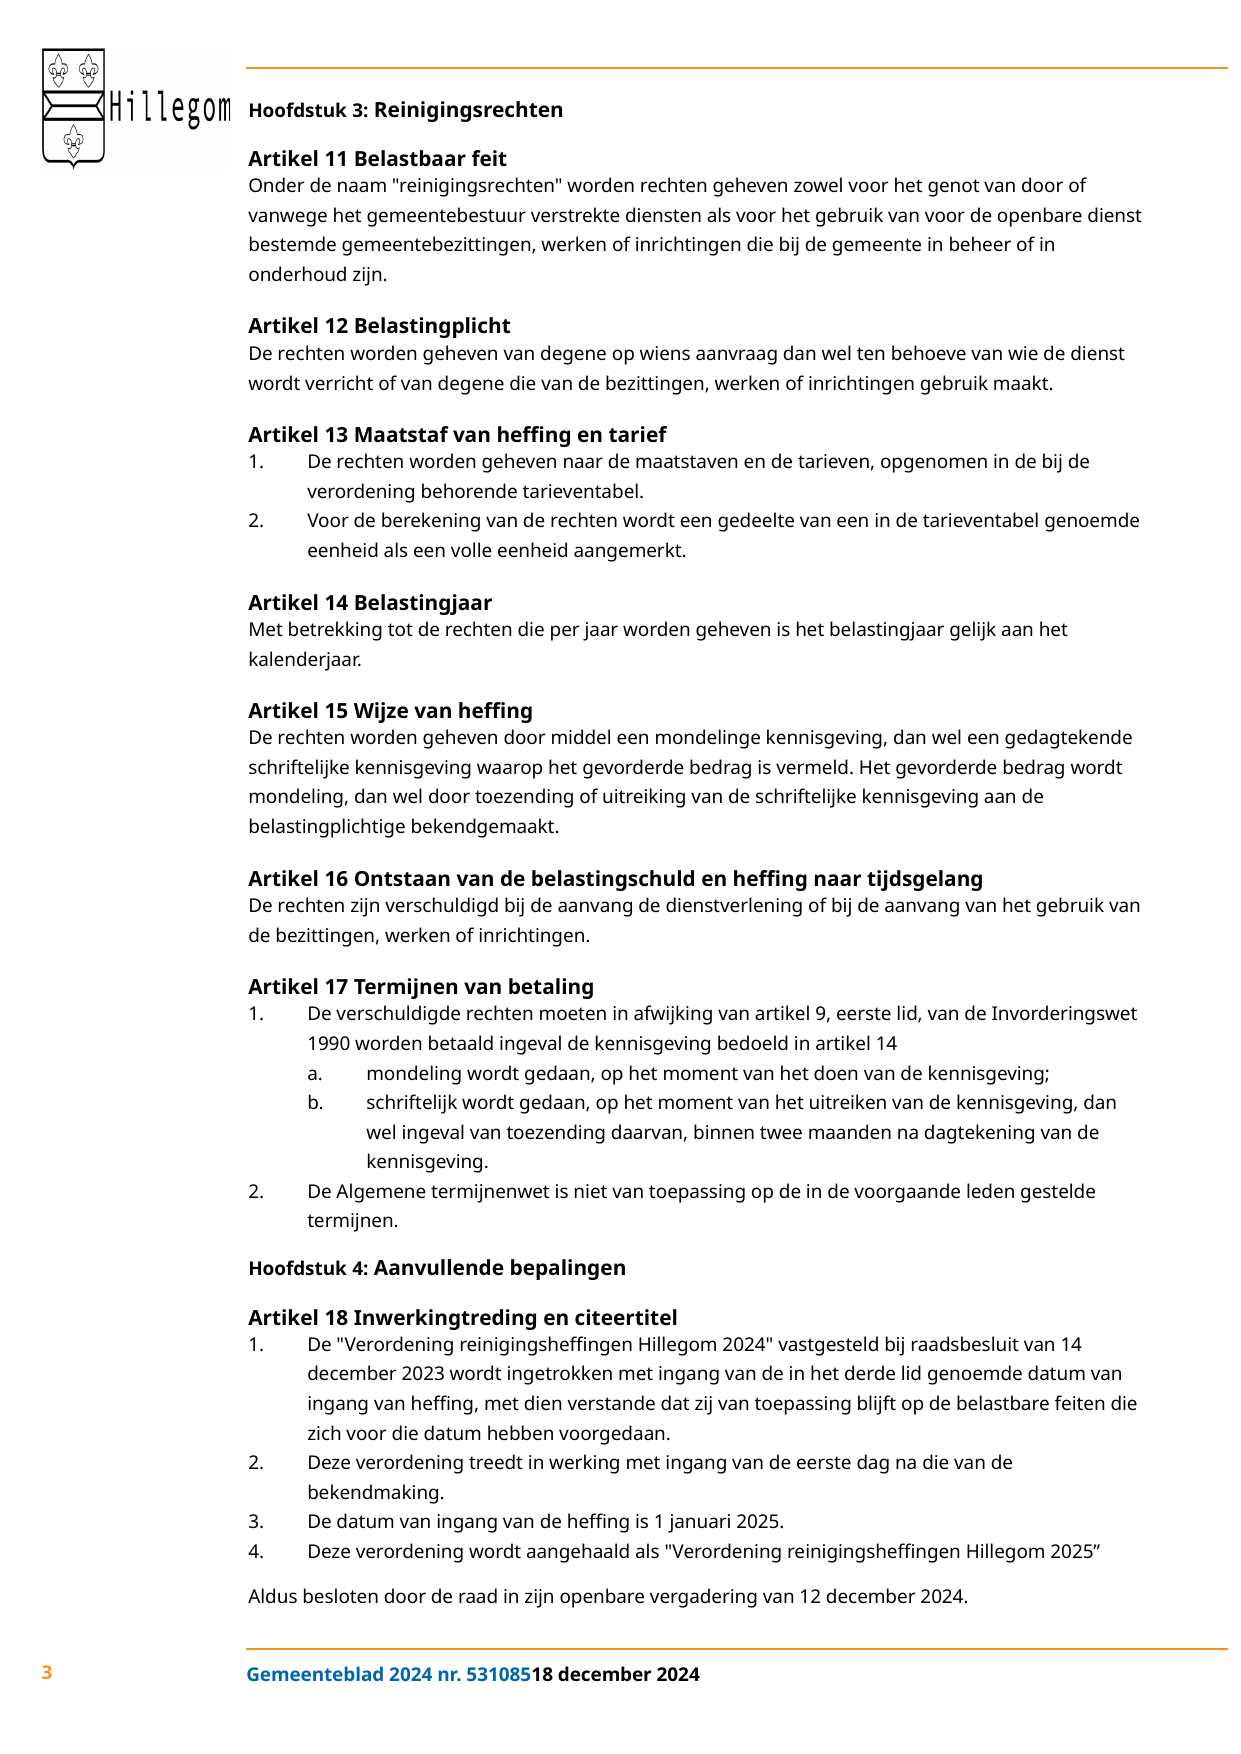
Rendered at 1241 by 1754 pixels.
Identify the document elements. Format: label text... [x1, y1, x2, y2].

text Artikel 12 Belastingplicht [248, 312, 1152, 340]
text Hoofdstuk 4: Aanvullende bepalingen [248, 1253, 1152, 1282]
list Deze verordening wordt aangehaald als "Verordening reinigingsheffingen Hillegom 2025” [248, 1538, 1152, 1564]
text Met betrekking tot de rechten die per jaar worden geheven is het belastingjaar gelijk aan het kalenderjaar. [248, 616, 1152, 671]
list mondeling wordt gedaan, op het moment van het doen van de kennisgeving; [307, 1060, 1152, 1086]
text Artikel 13 Maatstaf van heffing en tarief [248, 420, 1152, 448]
list Deze verordening treedt in werking met ingang van de eerste dag na die van de bekendmaking. [248, 1449, 1152, 1505]
text De rechten worden geheven door middel een mondelinge kennisgeving, dan wel een gedagtekende schriftelijke kennisgeving waarop het gevorderde bedrag is vermeld. Het gevorderde bedrag wordt mondeling, dan wel door toezending of uitreiking van de schriftelijke kennisgeving aan de belastingplichtige bekendgemaakt. [248, 724, 1152, 839]
text Artikel 16 Ontstaan van de belastingschuld en heffing naar tijdsgelang [248, 864, 1152, 892]
text Artikel 11 Belastbaar feit [248, 144, 1152, 172]
list De Algemene termijnenwet is niet van toepassing op de in de voorgaande leden gestelde termijnen. [248, 1178, 1152, 1233]
text Onder de naam "reinigingsrechten" worden rechten geheven zowel voor het genot van door of vanwege het gemeentebestuur verstrekte diensten als voor het gebruik van voor de openbare dienst bestemde gemeentebezittingen, werken of inrichtingen die bij de gemeente in beheer of in onderhoud zijn. [248, 172, 1152, 287]
text Artikel 14 Belastingjaar [248, 588, 1152, 616]
list De "Verordening reinigingsheffingen Hillegom 2024" vastgesteld bij raadsbesluit van 14 december 2023 wordt ingetrokken met ingang van de in het derde lid genoemde datum van ingang van heffing, met dien verstande dat zij van toepassing blijft op de belastbare feiten die zich voor die datum hebben voorgedaan. [248, 1331, 1152, 1446]
text Artikel 17 Termijnen van betaling [248, 972, 1152, 1001]
text Artikel 15 Wijze van heffing [248, 696, 1152, 724]
list schriftelijk wordt gedaan, op het moment van het uitreiken van de kennisgeving, dan wel ingeval van toezending daarvan, binnen twee maanden na dagtekening van de kennisgeving. [307, 1089, 1152, 1174]
list Voor de berekening van de rechten wordt een gedeelte van een in de tarieventabel genoemde eenheid als een volle eenheid aangemerkt. [248, 508, 1152, 563]
text Aldus besloten door de raad in zijn openbare vergadering van 12 december 2024. [248, 1584, 1152, 1609]
list De datum van ingang van de heffing is 1 januari 2025. [248, 1508, 1152, 1534]
picture [41, 47, 231, 172]
list De rechten worden geheven naar de maatstaven en de tarieven, opgenomen in de bij de verordening behorende tarieventabel. [248, 448, 1152, 504]
text De rechten zijn verschuldigd bij de aanvang de dienstverlening of bij de aanvang van het gebruik van de bezittingen, werken of inrichtingen. [248, 892, 1152, 947]
text Hoofdstuk 3: Reinigingsrechten [248, 95, 1152, 123]
text Artikel 18 Inwerkingtreding en citeertitel [248, 1303, 1152, 1331]
list De verschuldigde rechten moeten in afwijking van artikel 9, eerste lid, van de Invorderingswet 1990 worden betaald ingeval de kennisgeving bedoeld in artikel 14 [248, 1001, 1152, 1056]
text De rechten worden geheven van degene op wiens aanvraag dan wel ten behoeve van wie de dienst wordt verricht of van degene die van de bezittingen, werken of inrichtingen gebruik maakt. [248, 340, 1152, 395]
